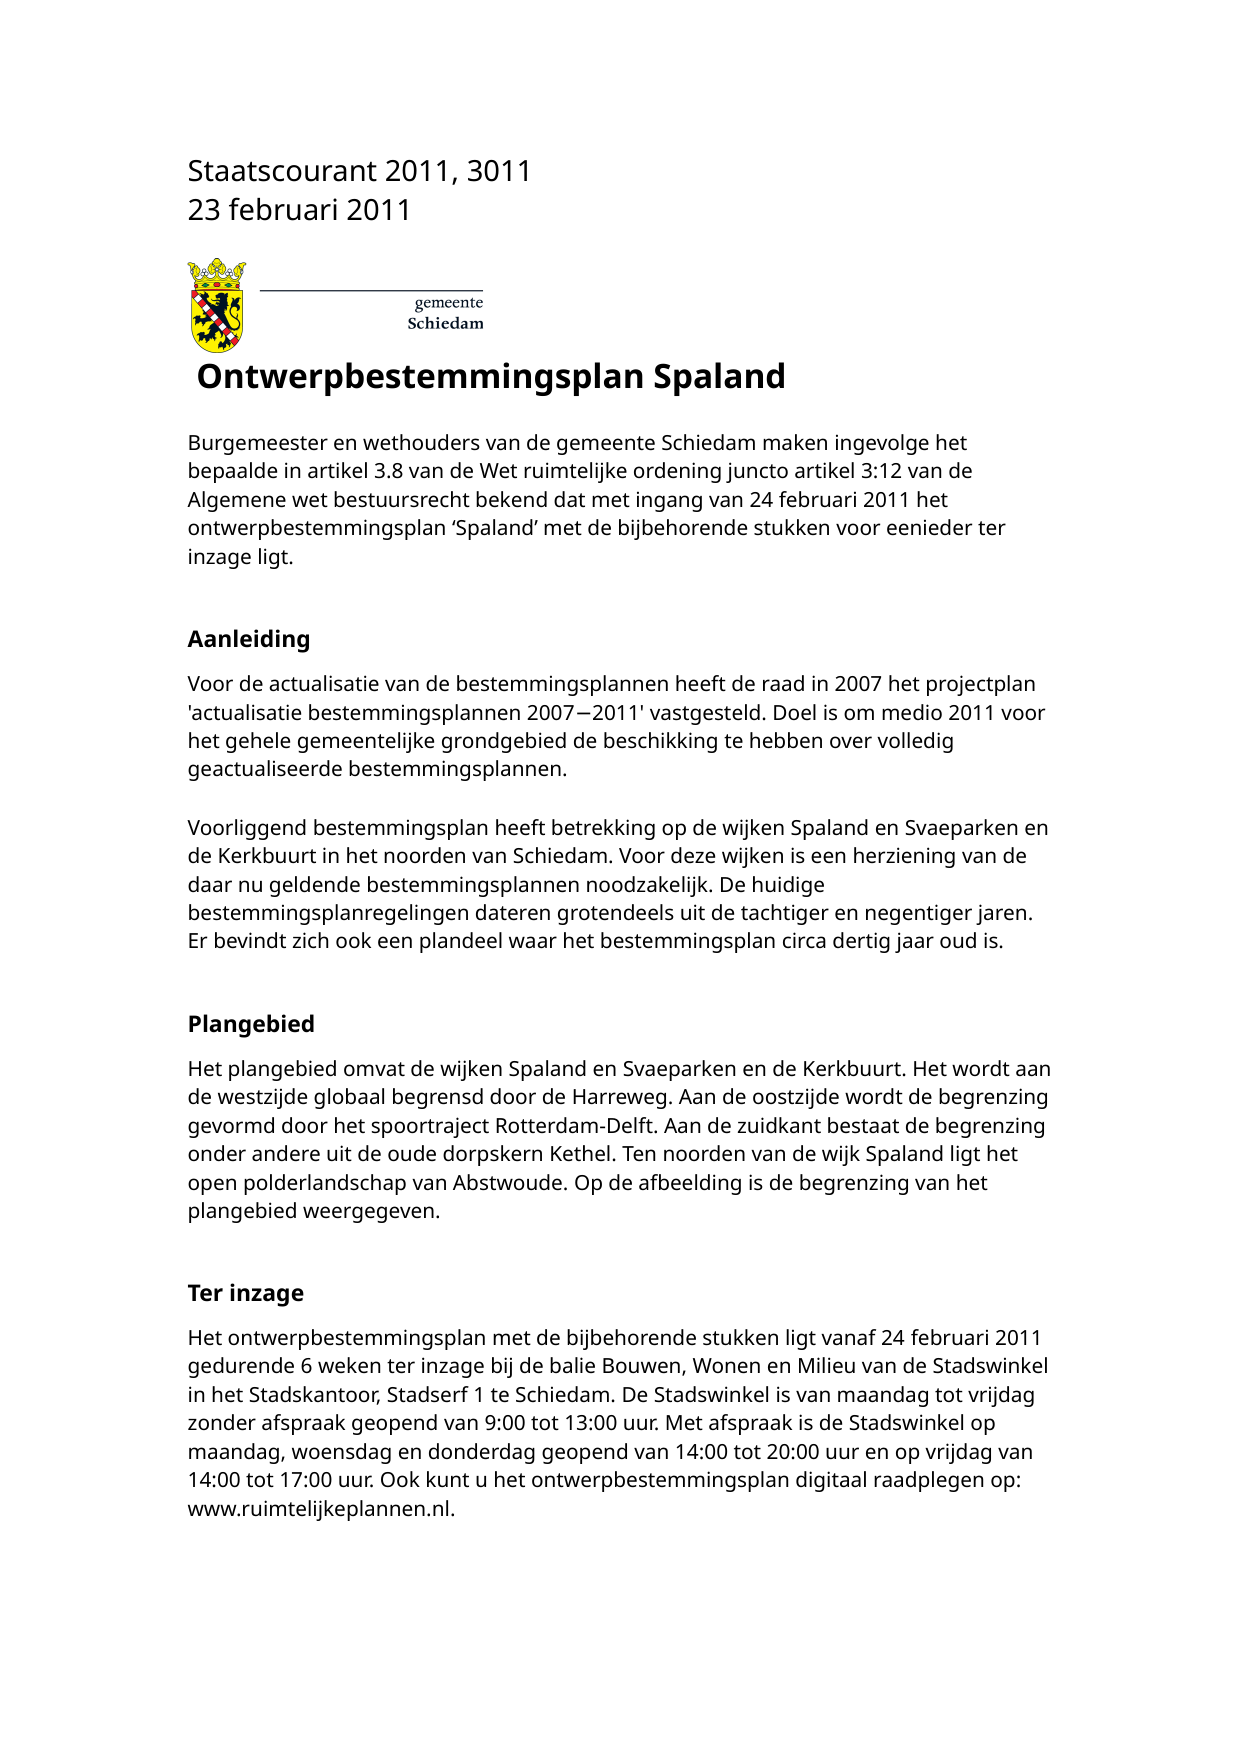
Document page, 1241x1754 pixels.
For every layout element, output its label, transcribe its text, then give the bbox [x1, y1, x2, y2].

picture [187, 258, 484, 353]
subtitle Aanleiding [187, 623, 1053, 654]
text Voor de actualisatie van de bestemmingsplannen heeft de raad in 2007 het projectplan 'actualisatie bestemmingsplannen 2007−2011' vastgesteld. Doel is om medio 2011 voor het gehele gemeentelijke grondgebied de beschikking te hebben over volledig geactualiseerde bestemmingsplannen. [187, 669, 1053, 783]
text Het plangebied omvat de wijken Spaland en Svaeparken en de Kerkbuurt. Het wordt aan de westzijde globaal begrensd door de Harreweg. Aan de oostzijde wordt de begrenzing gevormd door het spoortraject Rotterdam-Delft. Aan de zuidkant bestaat de begrenzing onder andere uit de oude dorpskern Kethel. Ten noorden van de wijk Spaland ligt het open polderlandschap van Abstwoude. Op de afbeelding is de begrenzing van het plangebied weergegeven. [187, 1054, 1053, 1224]
subtitle Plangebied [187, 1008, 1053, 1039]
text Het ontwerpbestemmingsplan met de bijbehorende stukken ligt vanaf 24 februari 2011 gedurende 6 weken ter inzage bij de balie Bouwen, Wonen en Milieu van de Stadswinkel in het Stadskantoor, Stadserf 1 te Schiedam. De Stadswinkel is van maandag tot vrijdag zonder afspraak geopend van 9:00 tot 13:00 uur. Met afspraak is de Stadswinkel op maandag, woensdag en donderdag geopend van 14:00 tot 20:00 uur en op vrijdag van 14:00 tot 17:00 uur. Ook kunt u het ontwerpbestemmingsplan digitaal raadplegen op: www.ruimtelijkeplannen.nl. [187, 1323, 1053, 1522]
subtitle Ontwerpbestemmingsplan Spaland [187, 271, 1053, 398]
text 23 februari 2011 [187, 190, 1053, 229]
subtitle Ter inzage [187, 1277, 1053, 1308]
text Voorliggend bestemmingsplan heeft betrekking op de wijken Spaland en Svaeparken en de Kerkbuurt in het noorden van Schiedam. Voor deze wijken is een herziening van de daar nu geldende bestemmingsplannen noodzakelijk. De huidige bestemmingsplanregelingen dateren grotendeels uit de tachtiger en negentiger jaren. Er bevindt zich ook een plandeel waar het bestemmingsplan circa dertig jaar oud is. [187, 813, 1053, 955]
text Staatscourant 2011, 3011 [187, 150, 1053, 190]
text Burgemeester en wethouders van de gemeente Schiedam maken ingevolge het bepaalde in artikel 3.8 van de Wet ruimtelijke ordening juncto artikel 3:12 van de Algemene wet bestuursrecht bekend dat met ingang van 24 februari 2011 het ontwerpbestemmingsplan ‘Spaland’ met de bijbehorende stukken voor eenieder ter inzage ligt. [187, 428, 1053, 570]
